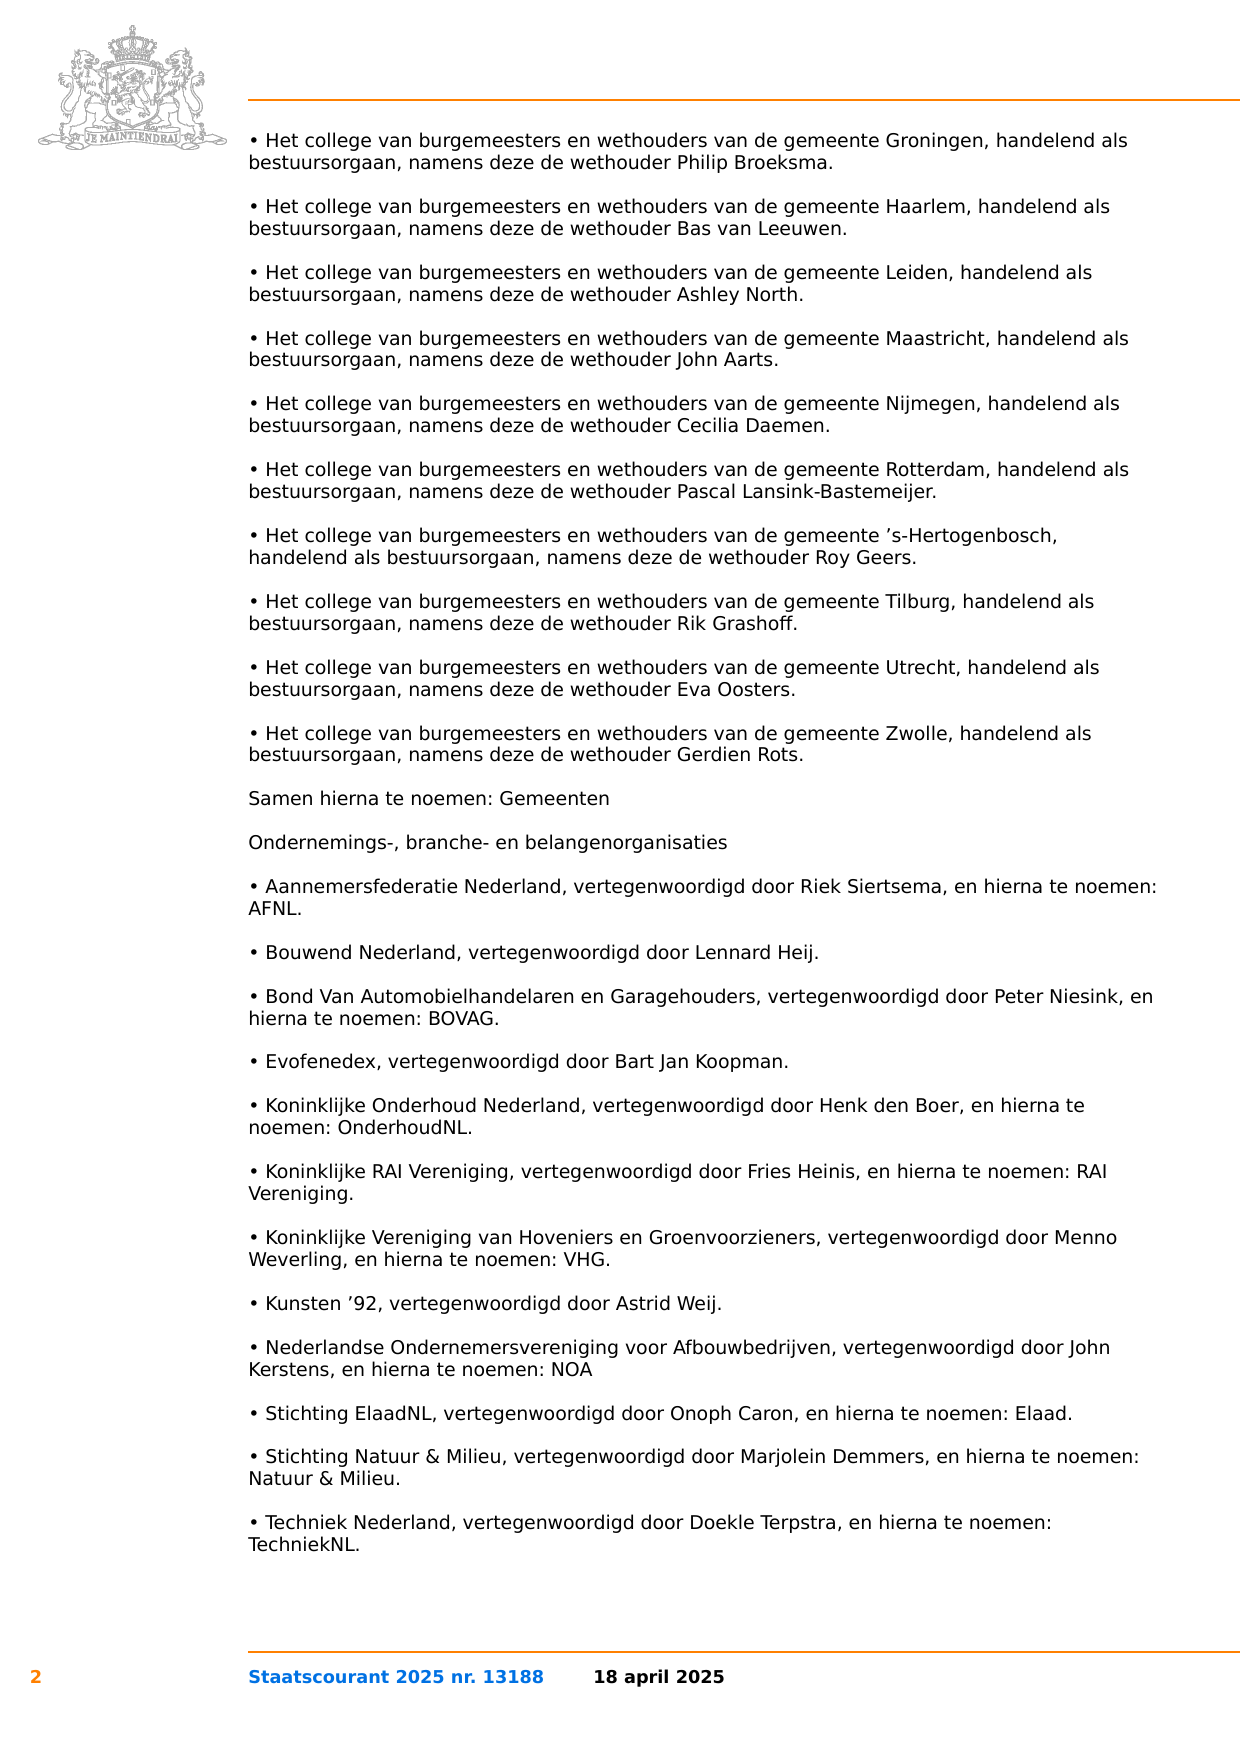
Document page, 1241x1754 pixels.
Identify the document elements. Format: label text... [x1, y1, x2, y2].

text • Het college van burgemeesters en wethouders van de gemeente Maastricht, handelend als bestuursorgaan, namens deze de wethouder John Aarts. [248, 327, 1163, 371]
text • Techniek Nederland, vertegenwoordigd door Doekle Terpstra, en hierna te noemen: TechniekNL. [248, 1512, 1163, 1556]
text • Bouwend Nederland, vertegenwoordigd door Lennard Heij. [248, 942, 1163, 964]
text • Het college van burgemeesters en wethouders van de gemeente Groningen, handelend als bestuursorgaan, namens deze de wethouder Philip Broeksma. [248, 130, 1163, 174]
text • Koninklijke Onderhoud Nederland, vertegenwoordigd door Henk den Boer, en hierna te noemen: OnderhoudNL. [248, 1095, 1163, 1139]
picture [38, 25, 227, 150]
text • Stichting ElaadNL, vertegenwoordigd door Onoph Caron, en hierna te noemen: Elaad. [248, 1402, 1163, 1424]
text • Het college van burgemeesters en wethouders van de gemeente Nijmegen, handelend als bestuursorgaan, namens deze de wethouder Cecilia Daemen. [248, 393, 1163, 437]
text • Kunsten ’92, vertegenwoordigd door Astrid Weij. [248, 1293, 1163, 1315]
text • Het college van burgemeesters en wethouders van de gemeente Leiden, handelend als bestuursorgaan, namens deze de wethouder Ashley North. [248, 262, 1163, 306]
text • Stichting Natuur & Milieu, vertegenwoordigd door Marjolein Demmers, en hierna te noemen: Natuur & Milieu. [248, 1446, 1163, 1490]
text • Evofenedex, vertegenwoordigd door Bart Jan Koopman. [248, 1051, 1163, 1073]
text • Het college van burgemeesters en wethouders van de gemeente Rotterdam, handelend als bestuursorgaan, namens deze de wethouder Pascal Lansink-Bastemeijer. [248, 459, 1163, 503]
text • Koninklijke RAI Vereniging, vertegenwoordigd door Fries Heinis, en hierna te noemen: RAI Vereniging. [248, 1161, 1163, 1205]
text Ondernemings-, branche- en belangenorganisaties [248, 832, 1163, 854]
text • Het college van burgemeesters en wethouders van de gemeente Tilburg, handelend als bestuursorgaan, namens deze de wethouder Rik Grashoff. [248, 591, 1163, 635]
text • Het college van burgemeesters en wethouders van de gemeente Zwolle, handelend als bestuursorgaan, namens deze de wethouder Gerdien Rots. [248, 722, 1163, 766]
text • Nederlandse Ondernemersvereniging voor Afbouwbedrijven, vertegenwoordigd door John Kerstens, en hierna te noemen: NOA [248, 1337, 1163, 1381]
text • Aannemersfederatie Nederland, vertegenwoordigd door Riek Siertsema, en hierna te noemen: AFNL. [248, 876, 1163, 920]
text • Bond Van Automobielhandelaren en Garagehouders, vertegenwoordigd door Peter Niesink, en hierna te noemen: BOVAG. [248, 986, 1163, 1029]
text Samen hierna te noemen: Gemeenten [248, 788, 1163, 810]
text • Het college van burgemeesters en wethouders van de gemeente Haarlem, handelend als bestuursorgaan, namens deze de wethouder Bas van Leeuwen. [248, 196, 1163, 240]
text • Het college van burgemeesters en wethouders van de gemeente ’s-Hertogenbosch, handelend als bestuursorgaan, namens deze de wethouder Roy Geers. [248, 525, 1163, 569]
text • Het college van burgemeesters en wethouders van de gemeente Utrecht, handelend als bestuursorgaan, namens deze de wethouder Eva Oosters. [248, 657, 1163, 701]
text • Koninklijke Vereniging van Hoveniers en Groenvoorzieners, vertegenwoordigd door Menno Weverling, en hierna te noemen: VHG. [248, 1227, 1163, 1271]
